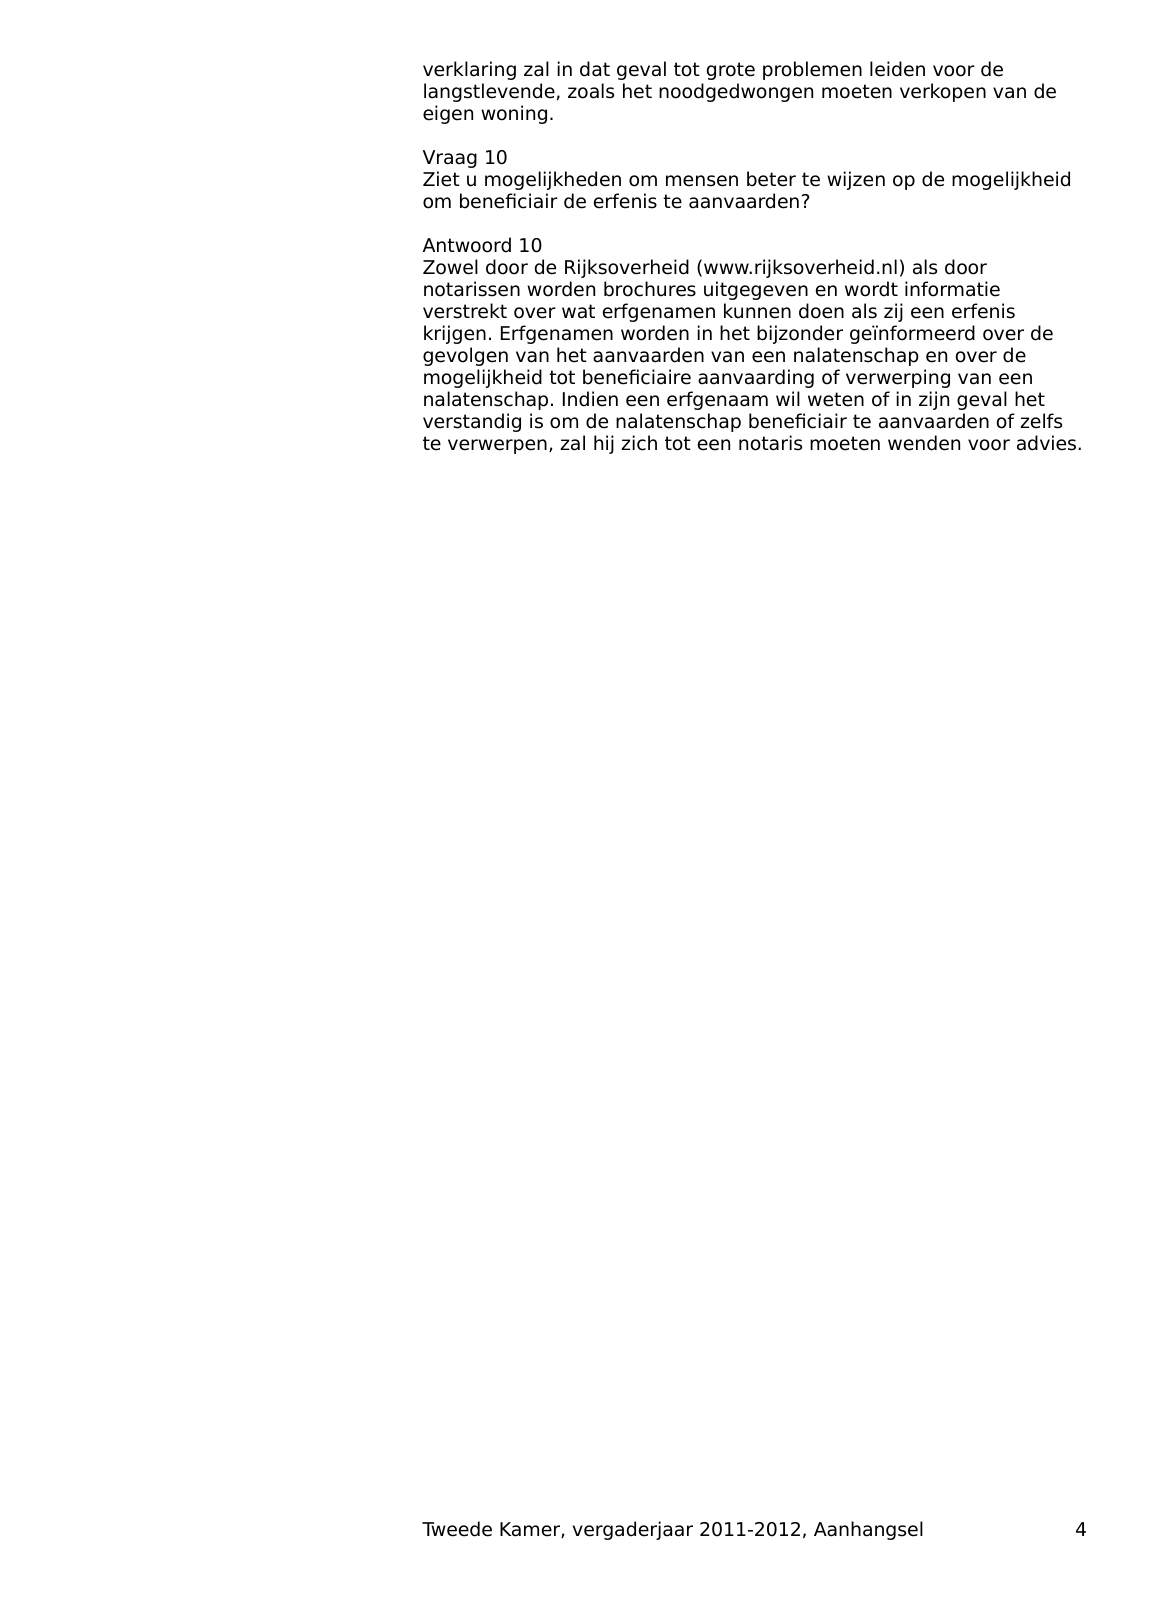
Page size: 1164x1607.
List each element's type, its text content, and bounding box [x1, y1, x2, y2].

text verklaring zal in dat geval tot grote problemen leiden voor de langstlevende, zoals het noodgedwongen moeten verkopen van de eigen woning. [422, 59, 1087, 125]
text Vraag 10 [422, 147, 1087, 169]
text Ziet u mogelijkheden om mensen beter te wijzen op de mogelijkheid om beneficiair de erfenis te aanvaarden? [422, 169, 1087, 213]
text Antwoord 10 [422, 235, 1087, 257]
text Zowel door de Rijksoverheid (www.rijksoverheid.nl) als door notarissen worden brochures uitgegeven en wordt informatie verstrekt over wat erfgenamen kunnen doen als zij een erfenis krijgen. Erfgenamen worden in het bijzonder geïnformeerd over de gevolgen van het aanvaarden van een nalatenschap en over de mogelijkheid tot beneficiaire aanvaarding of verwerping van een nalatenschap. Indien een erfgenaam wil weten of in zijn geval het verstandig is om de nalatenschap beneficiair te aanvaarden of zelfs te verwerpen, zal hij zich tot een notaris moeten wenden voor advies. [422, 257, 1087, 455]
